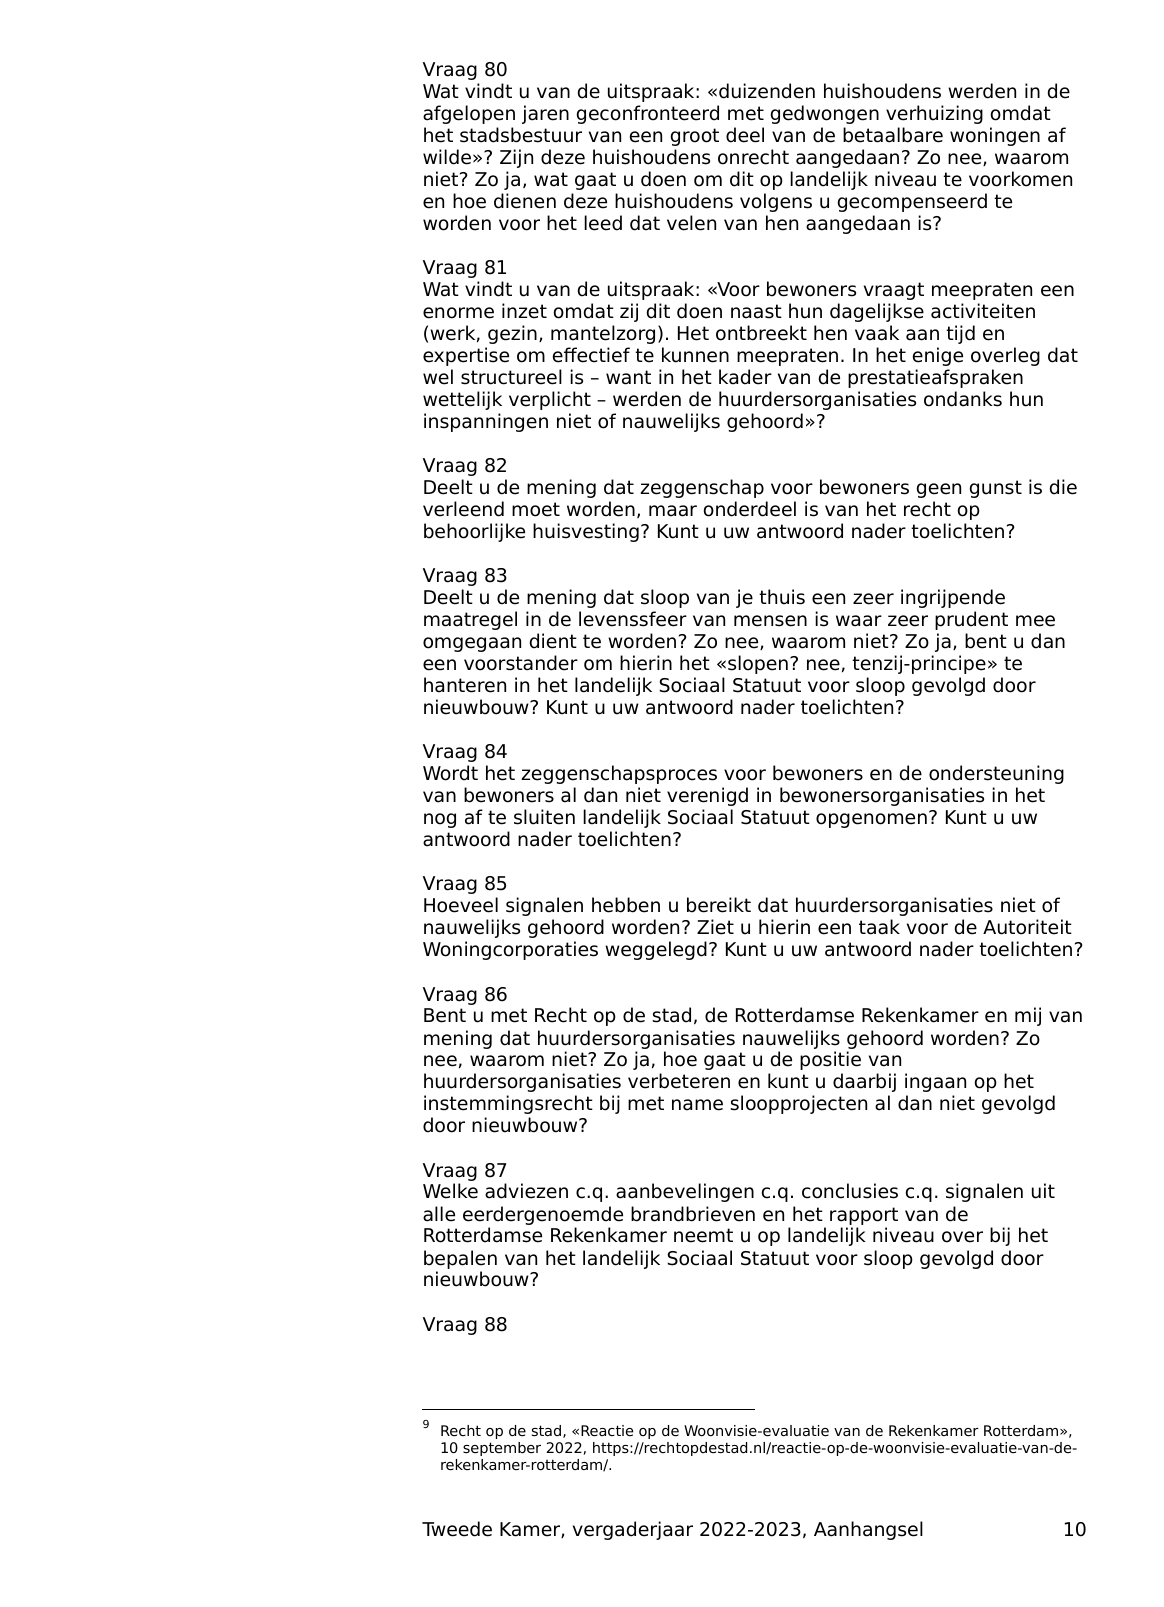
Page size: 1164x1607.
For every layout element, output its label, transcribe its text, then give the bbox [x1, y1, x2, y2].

text Deelt u de mening dat zeggenschap voor bewoners geen gunst is die verleend moet worden, maar onderdeel is van het recht op behoorlijke huisvesting? Kunt u uw antwoord nader toelichten? [422, 477, 1087, 543]
text Wat vindt u van de uitspraak: «duizenden huishoudens werden in de afgelopen jaren geconfronteerd met gedwongen verhuizing omdat het stadsbestuur van een groot deel van de betaalbare woningen af wilde»? Zijn deze huishoudens onrecht aangedaan? Zo nee, waarom niet? Zo ja, wat gaat u doen om dit op landelijk niveau te voorkomen en hoe dienen deze huishoudens volgens u gecompenseerd te worden voor het leed dat velen van hen aangedaan is? [422, 81, 1087, 235]
text Vraag 86 [422, 983, 1087, 1005]
text Recht op de stad, «Reactie op de Woonvisie-evaluatie van de Rekenkamer Rotterdam», 10 september 2022, https://rechtopdestad.nl/reactie-op-de-woonvisie-evaluatie-van-de-rekenkamer-rotterdam/. [422, 1418, 1087, 1474]
text Vraag 87 [422, 1159, 1087, 1181]
text Deelt u de mening dat sloop van je thuis een zeer ingrijpende maatregel in de levenssfeer van mensen is waar zeer prudent mee omgegaan dient te worden? Zo nee, waarom niet? Zo ja, bent u dan een voorstander om hierin het «slopen? nee, tenzij-principe» te hanteren in het landelijk Sociaal Statuut voor sloop gevolgd door nieuwbouw? Kunt u uw antwoord nader toelichten? [422, 587, 1087, 719]
text Vraag 82 [422, 455, 1087, 477]
text Wat vindt u van de uitspraak: «Voor bewoners vraagt meepraten een enorme inzet omdat zij dit doen naast hun dagelijkse activiteiten (werk, gezin, mantelzorg). Het ontbreekt hen vaak aan tijd en expertise om effectief te kunnen meepraten. In het enige overleg dat wel structureel is – want in het kader van de prestatieafspraken wettelijk verplicht – werden de huurdersorganisaties ondanks hun inspanningen niet of nauwelijks gehoord»? [422, 279, 1087, 433]
text Hoeveel signalen hebben u bereikt dat huurdersorganisaties niet of nauwelijks gehoord worden? Ziet u hierin een taak voor de Autoriteit Woningcorporaties weggelegd? Kunt u uw antwoord nader toelichten? [422, 895, 1087, 961]
text Vraag 83 [422, 565, 1087, 587]
text Wordt het zeggenschapsproces voor bewoners en de ondersteuning van bewoners al dan niet verenigd in bewonersorganisaties in het nog af te sluiten landelijk Sociaal Statuut opgenomen? Kunt u uw antwoord nader toelichten? [422, 763, 1087, 851]
text Vraag 88 [422, 1313, 1087, 1336]
text Bent u met Recht op de stad, de Rotterdamse Rekenkamer en mij van mening dat huurdersorganisaties nauwelijks gehoord worden? Zo nee, waarom niet? Zo ja, hoe gaat u de positie van huurdersorganisaties verbeteren en kunt u daarbij ingaan op het instemmingsrecht bij met name sloopprojecten al dan niet gevolgd door nieuwbouw? [422, 1005, 1087, 1137]
text Vraag 81 [422, 257, 1087, 279]
text Welke adviezen c.q. aanbevelingen c.q. conclusies c.q. signalen uit alle eerdergenoemde brandbrieven en het rapport van de Rotterdamse Rekenkamer neemt u op landelijk niveau over bij het bepalen van het landelijk Sociaal Statuut voor sloop gevolgd door nieuwbouw? [422, 1181, 1087, 1291]
text Vraag 85 [422, 873, 1087, 895]
text Vraag 80 [422, 59, 1087, 81]
text Vraag 84 [422, 741, 1087, 763]
